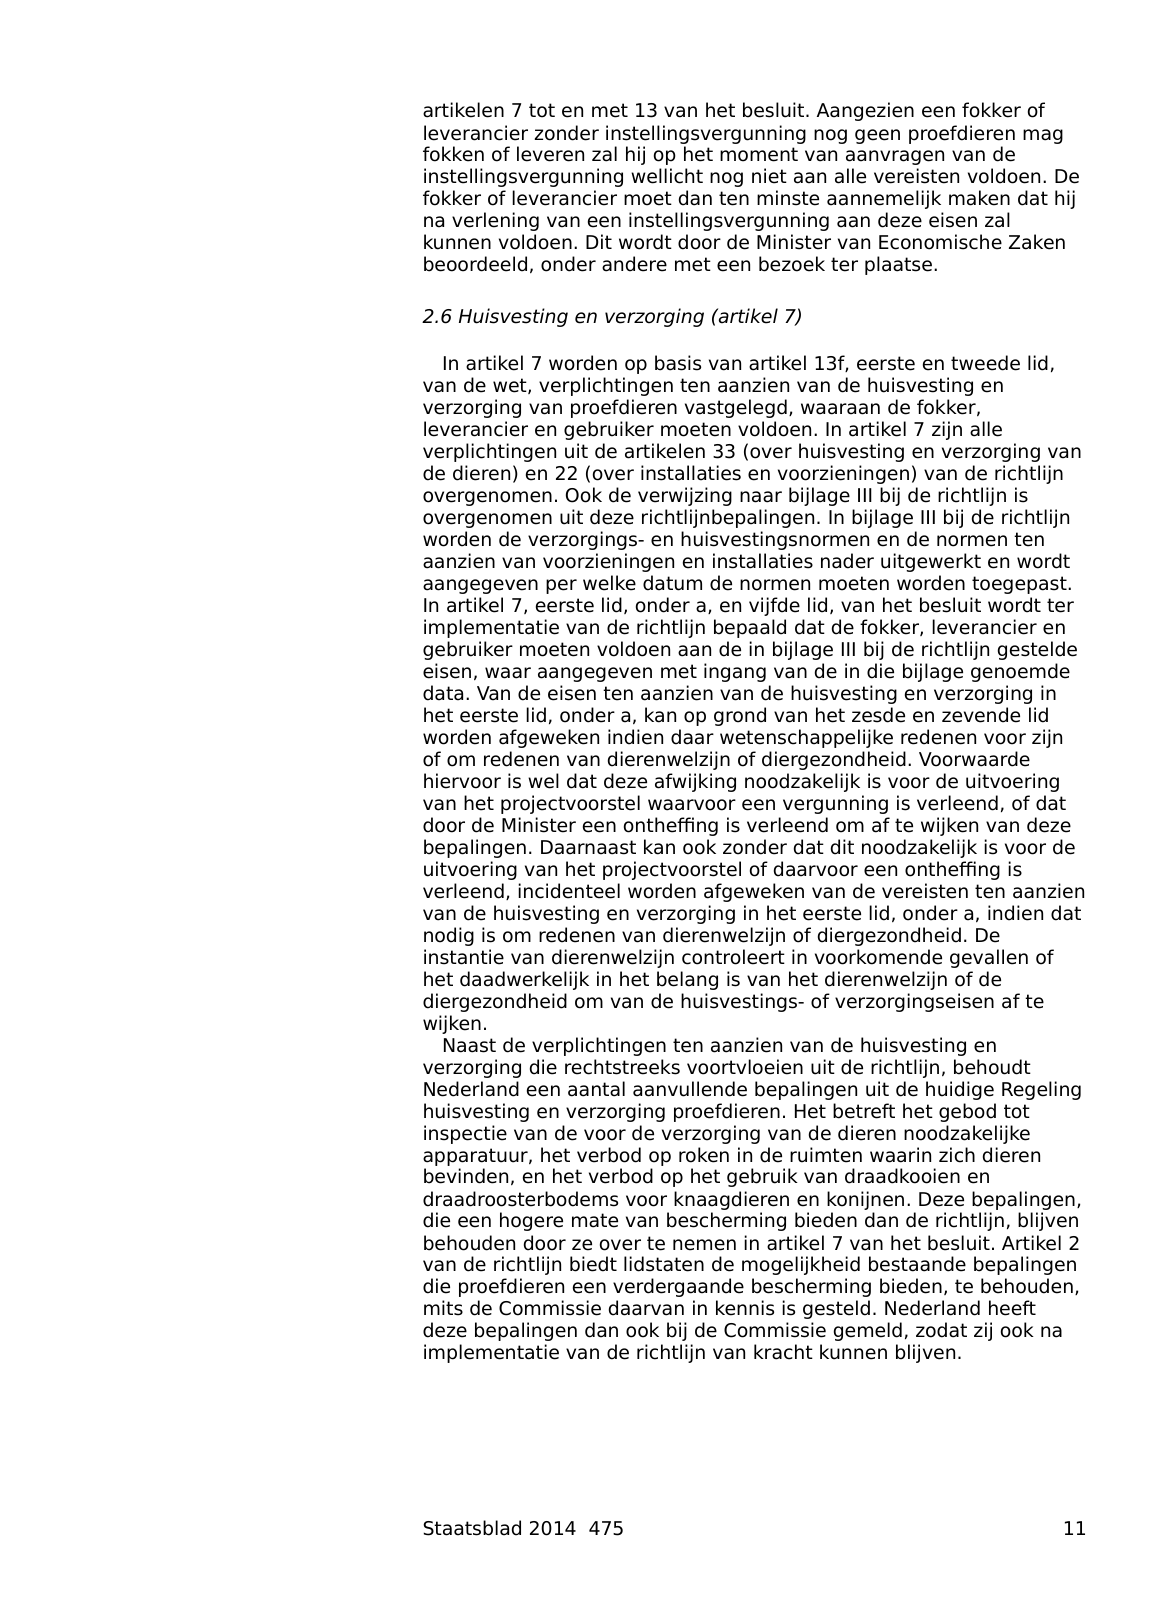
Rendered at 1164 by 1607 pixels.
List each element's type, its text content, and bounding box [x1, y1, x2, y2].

subtitle 2.6 Huisvesting en verzorging (artikel 7) [422, 306, 1087, 328]
text In artikel 7 worden op basis van artikel 13f, eerste en tweede lid, van de wet, verplichtingen ten aanzien van de huisvesting en verzorging van proefdieren vastgelegd, waaraan de fokker, leverancier en gebruiker moeten voldoen. In artikel 7 zijn alle verplichtingen uit de artikelen 33 (over huisvesting en verzorging van de dieren) en 22 (over installaties en voorzieningen) van de richtlijn overgenomen. Ook de verwijzing naar bijlage III bij de richtlijn is overgenomen uit deze richtlijnbepalingen. In bijlage III bij de richtlijn worden de verzorgings- en huisvestingsnormen en de normen ten aanzien van voorzieningen en installaties nader uitgewerkt en wordt aangegeven per welke datum de normen moeten worden toegepast. In artikel 7, eerste lid, onder a, en vijfde lid, van het besluit wordt ter implementatie van de richtlijn bepaald dat de fokker, leverancier en gebruiker moeten voldoen aan de in bijlage III bij de richtlijn gestelde eisen, waar aangegeven met ingang van de in die bijlage genoemde data. Van de eisen ten aanzien van de huisvesting en verzorging in het eerste lid, onder a, kan op grond van het zesde en zevende lid worden afgeweken indien daar wetenschappelijke redenen voor zijn of om redenen van dierenwelzijn of diergezondheid. Voorwaarde hiervoor is wel dat deze afwijking noodzakelijk is voor de uitvoering van het projectvoorstel waarvoor een vergunning is verleend, of dat door de Minister een ontheffing is verleend om af te wijken van deze bepalingen. Daarnaast kan ook zonder dat dit noodzakelijk is voor de uitvoering van het projectvoorstel of daarvoor een ontheffing is verleend, incidenteel worden afgeweken van de vereisten ten aanzien van de huisvesting en verzorging in het eerste lid, onder a, indien dat nodig is om redenen van dierenwelzijn of diergezondheid. De instantie van dierenwelzijn controleert in voorkomende gevallen of het daadwerkelijk in het belang is van het dierenwelzijn of de diergezondheid om van de huisvestings- of verzorgingseisen af te wijken. [422, 353, 1087, 1034]
text Naast de verplichtingen ten aanzien van de huisvesting en verzorging die rechtstreeks voortvloeien uit de richtlijn, behoudt Nederland een aantal aanvullende bepalingen uit de huidige Regeling huisvesting en verzorging proefdieren. Het betreft het gebod tot inspectie van de voor de verzorging van de dieren noodzakelijke apparatuur, het verbod op roken in de ruimten waarin zich dieren bevinden, en het verbod op het gebruik van draadkooien en draadroosterbodems voor knaagdieren en konijnen. Deze bepalingen, die een hogere mate van bescherming bieden dan de richtlijn, blijven behouden door ze over te nemen in artikel 7 van het besluit. Artikel 2 van de richtlijn biedt lidstaten de mogelijkheid bestaande bepalingen die proefdieren een verdergaande bescherming bieden, te behouden, mits de Commissie daarvan in kennis is gesteld. Nederland heeft deze bepalingen dan ook bij de Commissie gemeld, zodat zij ook na implementatie van de richtlijn van kracht kunnen blijven. [422, 1034, 1087, 1364]
text artikelen 7 tot en met 13 van het besluit. Aangezien een fokker of leverancier zonder instellingsvergunning nog geen proefdieren mag fokken of leveren zal hij op het moment van aanvragen van de instellingsvergunning wellicht nog niet aan alle vereisten voldoen. De fokker of leverancier moet dan ten minste aannemelijk maken dat hij na verlening van een instellingsvergunning aan deze eisen zal kunnen voldoen. Dit wordt door de Minister van Economische Zaken beoordeeld, onder andere met een bezoek ter plaatse. [422, 100, 1087, 276]
